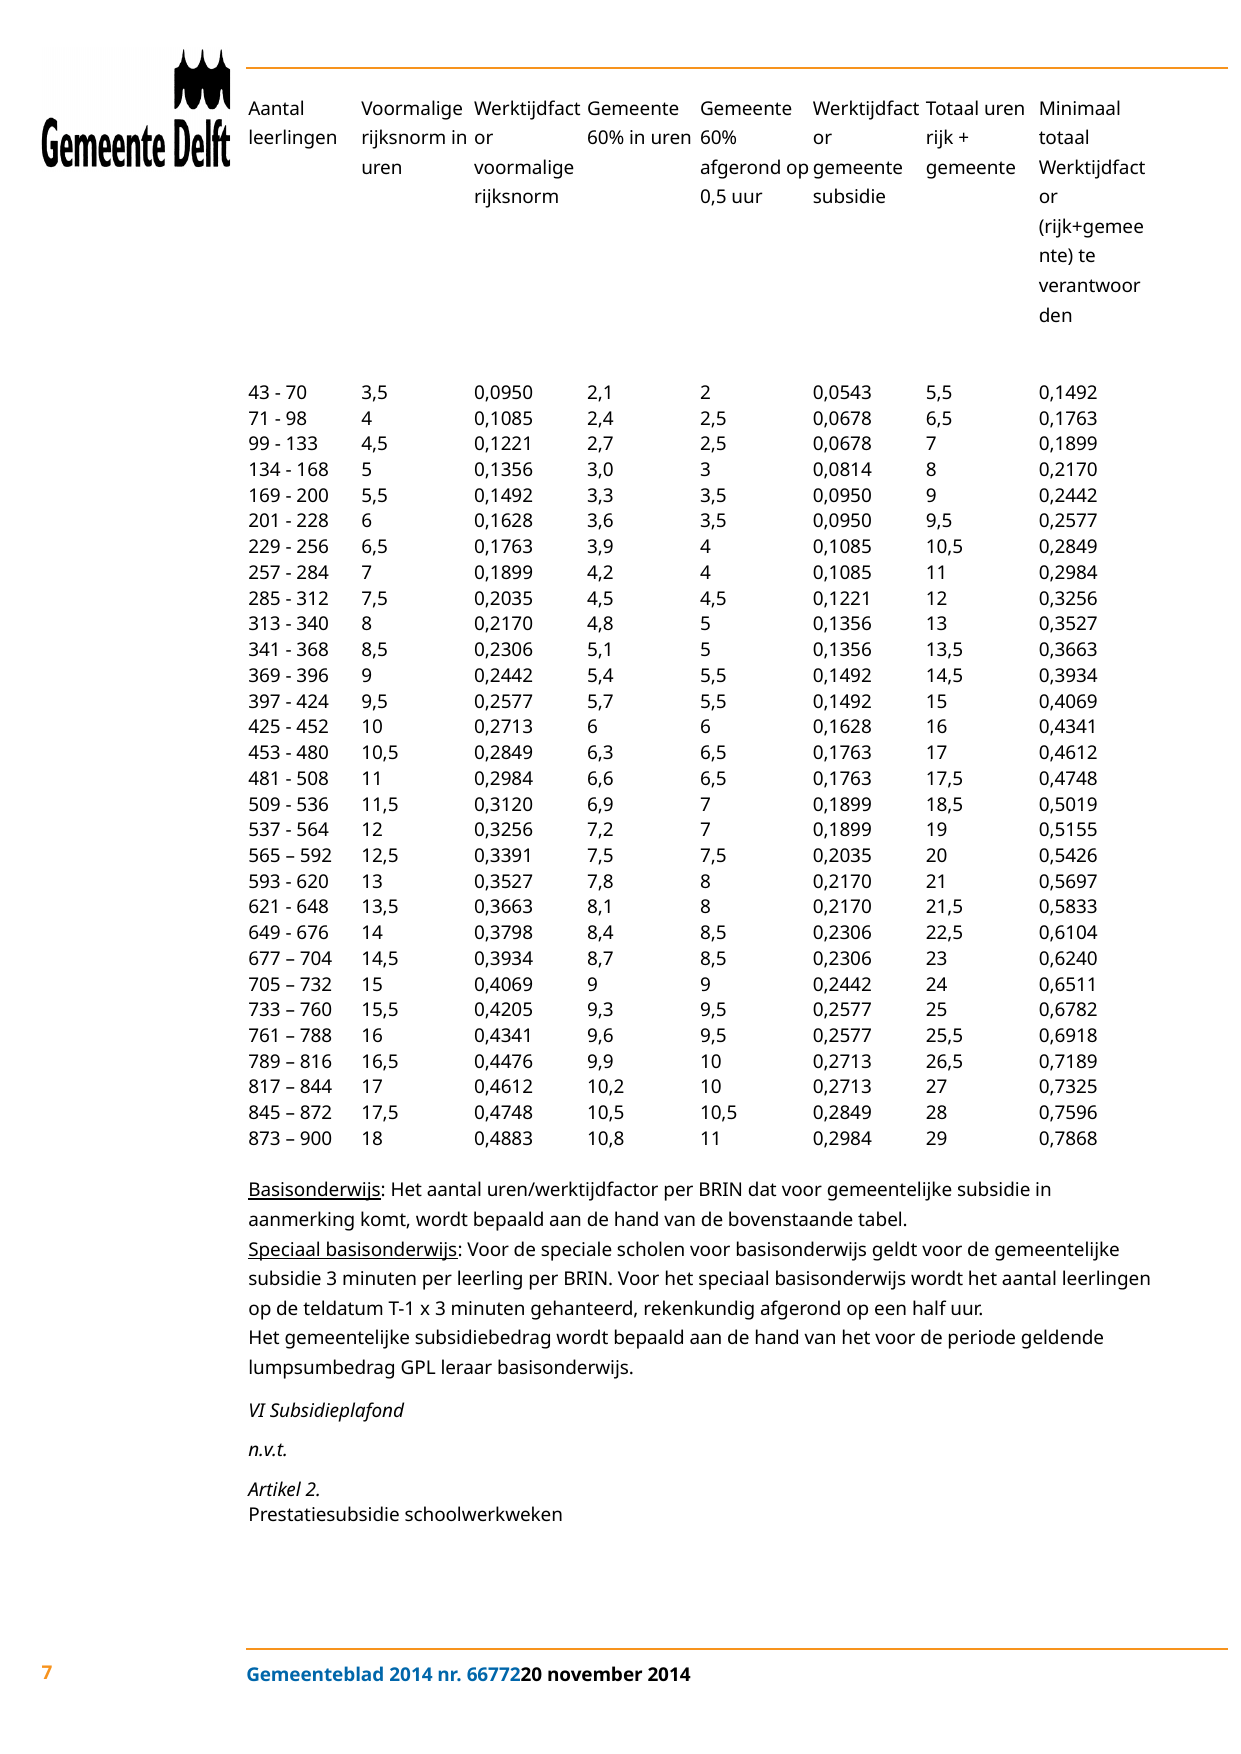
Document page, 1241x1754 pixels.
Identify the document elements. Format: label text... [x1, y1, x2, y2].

table_cell 0,3527 [474, 868, 587, 894]
table_cell 0,7325 [1039, 1074, 1152, 1099]
table_cell 0,1221 [813, 585, 926, 611]
table_cell 0,4748 [474, 1100, 587, 1125]
table_cell 0,2442 [813, 971, 926, 997]
table_cell 621 - 648 [248, 894, 361, 919]
table_cell 3,5 [700, 482, 813, 508]
table_cell 789 – 816 [248, 1048, 361, 1074]
table_cell [587, 328, 700, 353]
table_cell 0,2170 [1039, 456, 1152, 482]
table_cell 4 [700, 534, 813, 559]
table_cell 0,1221 [474, 431, 587, 456]
table_cell 22,5 [926, 919, 1038, 945]
table_cell 0,2442 [1039, 482, 1152, 508]
table_cell 9 [926, 482, 1038, 508]
table_cell 0,2577 [474, 688, 587, 713]
table_cell 0,2713 [813, 1048, 926, 1074]
table_cell 2,4 [587, 405, 700, 431]
table_cell 12 [926, 585, 1038, 611]
table_cell 28 [926, 1100, 1038, 1125]
table_cell 2,5 [700, 405, 813, 431]
table_cell 10 [700, 1074, 813, 1099]
table_cell 0,2170 [813, 868, 926, 894]
table_cell 705 – 732 [248, 971, 361, 997]
table_cell 43 - 70 [248, 379, 361, 405]
table_cell 4,5 [700, 585, 813, 611]
table_cell 873 – 900 [248, 1125, 361, 1151]
table_cell 0,4612 [474, 1074, 587, 1099]
table_cell 0,3663 [474, 894, 587, 919]
table_cell 8 [700, 868, 813, 894]
table_cell 565 – 592 [248, 842, 361, 868]
table_cell 17,5 [361, 1100, 474, 1125]
table_cell 3 [700, 456, 813, 482]
table_cell 0,6782 [1039, 997, 1152, 1022]
table_cell 25,5 [926, 1022, 1038, 1048]
table_cell 0,1085 [813, 534, 926, 559]
table_cell 0,2849 [813, 1100, 926, 1125]
table_cell [926, 328, 1038, 353]
table_cell 0,4341 [1039, 714, 1152, 739]
table_cell 6,9 [587, 791, 700, 816]
table_cell Totaal uren rijk + gemeente [926, 95, 1038, 328]
table_cell 0,0950 [813, 482, 926, 508]
table_cell 0,4612 [1039, 739, 1152, 765]
table_cell 11 [361, 765, 474, 791]
table_cell 8 [700, 894, 813, 919]
table_cell 0,4883 [474, 1125, 587, 1151]
table_cell 7 [700, 816, 813, 842]
table_cell 7,5 [700, 842, 813, 868]
table_cell 2,5 [700, 431, 813, 456]
table_cell 0,1763 [813, 739, 926, 765]
table_cell 0,2577 [813, 1022, 926, 1048]
table_cell 0,3527 [1039, 611, 1152, 636]
table_cell 0,4205 [474, 997, 587, 1022]
table_cell [248, 328, 361, 353]
table_cell 0,4476 [474, 1048, 587, 1074]
table_cell 0,1899 [1039, 431, 1152, 456]
table_cell 25 [926, 997, 1038, 1022]
table_cell 649 - 676 [248, 919, 361, 945]
table_cell 10 [361, 714, 474, 739]
table_cell 0,2306 [813, 945, 926, 971]
table_cell 0,7189 [1039, 1048, 1152, 1074]
table_cell 6,5 [700, 739, 813, 765]
table_cell Gemeente 60% afgerond op 0,5 uur [700, 95, 813, 328]
table_cell 0,2306 [813, 919, 926, 945]
table_cell 17 [361, 1074, 474, 1099]
table_cell 0,1085 [813, 559, 926, 585]
table_cell 0,1763 [474, 534, 587, 559]
table_cell 13,5 [361, 894, 474, 919]
table_cell 285 - 312 [248, 585, 361, 611]
table_cell 6 [587, 714, 700, 739]
table_cell 0,0814 [813, 456, 926, 482]
table_cell 3,6 [587, 508, 700, 533]
table_cell 9,5 [361, 688, 474, 713]
table_cell 5,5 [700, 688, 813, 713]
table_cell [248, 353, 361, 379]
table_cell 10,5 [926, 534, 1038, 559]
table_cell 24 [926, 971, 1038, 997]
table_cell 313 - 340 [248, 611, 361, 636]
table_cell 7 [700, 791, 813, 816]
table_cell 0,0950 [474, 379, 587, 405]
table_cell 0,7596 [1039, 1100, 1152, 1125]
table_cell 9,9 [587, 1048, 700, 1074]
table_cell 0,3663 [1039, 636, 1152, 662]
table_cell 0,3934 [474, 945, 587, 971]
table_cell 16 [926, 714, 1038, 739]
table_cell 10,5 [361, 739, 474, 765]
table_cell 0,1492 [1039, 379, 1152, 405]
table_cell 733 – 760 [248, 997, 361, 1022]
table_cell 26,5 [926, 1048, 1038, 1074]
table_cell 0,3256 [474, 816, 587, 842]
table_cell 3,0 [587, 456, 700, 482]
table_cell 0,5426 [1039, 842, 1152, 868]
table_cell 7 [361, 559, 474, 585]
table_cell 0,0678 [813, 431, 926, 456]
table_cell 0,1356 [474, 456, 587, 482]
table_cell 15 [361, 971, 474, 997]
table_cell [361, 353, 474, 379]
table_cell 0,6104 [1039, 919, 1152, 945]
table_cell 8 [926, 456, 1038, 482]
table_cell 0,2170 [474, 611, 587, 636]
table_cell 0,5697 [1039, 868, 1152, 894]
text Het gemeentelijke subsidiebedrag wordt bepaald aan de hand van het voor de periode geldende lumpsumbedrag GPL leraar basisonderwijs. [248, 1324, 1152, 1380]
table_cell 537 - 564 [248, 816, 361, 842]
table_cell 0,2713 [474, 714, 587, 739]
table_cell 11 [700, 1125, 813, 1151]
table_cell 0,6918 [1039, 1022, 1152, 1048]
table_cell 134 - 168 [248, 456, 361, 482]
table_cell 7,5 [587, 842, 700, 868]
table_cell 3,3 [587, 482, 700, 508]
text Basisonderwijs: Het aantal uren/werktijdfactor per BRIN dat voor gemeentelijke subsidie in aanmerking komt, wordt bepaald aan de hand van de bovenstaande tabel. [248, 1177, 1152, 1232]
table_cell 0,2577 [1039, 508, 1152, 533]
table_cell 397 - 424 [248, 688, 361, 713]
table_cell 0,0543 [813, 379, 926, 405]
table_cell 5 [700, 636, 813, 662]
table_cell 0,2849 [1039, 534, 1152, 559]
table_cell 453 - 480 [248, 739, 361, 765]
table_cell 10,8 [587, 1125, 700, 1151]
table_cell 341 - 368 [248, 636, 361, 662]
table_cell 3,9 [587, 534, 700, 559]
table_cell 369 - 396 [248, 662, 361, 688]
table_cell 6 [700, 714, 813, 739]
table_cell 0,0678 [813, 405, 926, 431]
table_cell 0,1628 [474, 508, 587, 533]
table_cell 0,1763 [813, 765, 926, 791]
text Speciaal basisonderwijs: Voor de speciale scholen voor basisonderwijs geldt voor de gemeentelijke subsidie 3 minuten per leerling per BRIN. Voor het speciaal basisonderwijs wordt het aantal leerlingen op de teldatum T-1 x 3 minuten gehanteerd, rekenkundig afgerond op een half uur. [248, 1236, 1152, 1321]
table_cell 0,2035 [474, 585, 587, 611]
table_cell 0,1492 [813, 688, 926, 713]
table_cell 7,8 [587, 868, 700, 894]
table_cell 5 [361, 456, 474, 482]
table_cell 3,5 [361, 379, 474, 405]
table_cell [361, 328, 474, 353]
table_cell 11 [926, 559, 1038, 585]
text Artikel 2. [248, 1476, 1152, 1502]
table_cell 0,2984 [474, 765, 587, 791]
table_cell 0,1356 [813, 636, 926, 662]
table_cell 0,1628 [813, 714, 926, 739]
table_cell [474, 353, 587, 379]
table_cell 10,5 [700, 1100, 813, 1125]
table_cell 71 - 98 [248, 405, 361, 431]
table_cell 5,7 [587, 688, 700, 713]
table_cell 21,5 [926, 894, 1038, 919]
text Prestatiesubsidie schoolwerkweken [248, 1502, 1152, 1527]
table_cell 21 [926, 868, 1038, 894]
table_cell 17,5 [926, 765, 1038, 791]
table_cell 9,3 [587, 997, 700, 1022]
table_cell 15,5 [361, 997, 474, 1022]
table_cell 845 – 872 [248, 1100, 361, 1125]
table_cell 9,5 [926, 508, 1038, 533]
table_cell 0,2984 [1039, 559, 1152, 585]
table_cell 8,5 [700, 919, 813, 945]
table_cell 0,5155 [1039, 816, 1152, 842]
table_cell Minimaal totaal Werktijdfactor (rijk+gemeente) te verantwoorden [1039, 95, 1152, 328]
table_cell 13 [361, 868, 474, 894]
table_cell 10 [700, 1048, 813, 1074]
table_cell 0,4069 [474, 971, 587, 997]
table_cell 0,0950 [813, 508, 926, 533]
table_cell 7 [926, 431, 1038, 456]
table_cell 0,2170 [813, 894, 926, 919]
table_cell 8,7 [587, 945, 700, 971]
table_cell 6,3 [587, 739, 700, 765]
table_cell 0,1085 [474, 405, 587, 431]
table_cell [926, 353, 1038, 379]
table_cell 8 [361, 611, 474, 636]
table_cell 0,3256 [1039, 585, 1152, 611]
table_cell [813, 328, 926, 353]
table_cell 0,4069 [1039, 688, 1152, 713]
table_cell 13 [926, 611, 1038, 636]
table_cell 257 - 284 [248, 559, 361, 585]
table_cell 7,5 [361, 585, 474, 611]
table_cell 0,2577 [813, 997, 926, 1022]
table_cell 0,3391 [474, 842, 587, 868]
table_cell [700, 328, 813, 353]
table_cell 0,1899 [813, 791, 926, 816]
table_cell 0,2035 [813, 842, 926, 868]
table_cell 0,1899 [813, 816, 926, 842]
table_cell 2,1 [587, 379, 700, 405]
picture [41, 47, 231, 172]
text n.v.t. [248, 1437, 1152, 1462]
table_cell 5,5 [361, 482, 474, 508]
table_cell 593 - 620 [248, 868, 361, 894]
table_cell 0,1356 [813, 611, 926, 636]
table_cell 0,7868 [1039, 1125, 1152, 1151]
table_cell 229 - 256 [248, 534, 361, 559]
table_cell 0,3120 [474, 791, 587, 816]
table_cell 4 [361, 405, 474, 431]
table_cell 8,5 [700, 945, 813, 971]
table_cell 677 – 704 [248, 945, 361, 971]
table_cell Werktijdfactor gemeente subsidie [813, 95, 926, 328]
table_cell 99 - 133 [248, 431, 361, 456]
table_cell 0,3934 [1039, 662, 1152, 688]
table_cell 9,5 [700, 1022, 813, 1048]
table_cell 4,2 [587, 559, 700, 585]
table_cell 0,2984 [813, 1125, 926, 1151]
table_cell 2 [700, 379, 813, 405]
table_cell 19 [926, 816, 1038, 842]
table_cell 16,5 [361, 1048, 474, 1074]
table_cell 2,7 [587, 431, 700, 456]
table_cell 0,1492 [474, 482, 587, 508]
table_cell 29 [926, 1125, 1038, 1151]
table_cell 18 [361, 1125, 474, 1151]
table_cell Aantal leerlingen [248, 95, 361, 328]
table_cell 169 - 200 [248, 482, 361, 508]
table_cell 9,5 [700, 997, 813, 1022]
table_cell [474, 328, 587, 353]
table_cell 0,4748 [1039, 765, 1152, 791]
table_cell 5 [700, 611, 813, 636]
table_cell 6 [361, 508, 474, 533]
table_cell 9 [361, 662, 474, 688]
table_cell 0,1492 [813, 662, 926, 688]
table_cell 5,5 [926, 379, 1038, 405]
table_cell 10,2 [587, 1074, 700, 1099]
table_cell 6,5 [700, 765, 813, 791]
table_cell 0,2849 [474, 739, 587, 765]
table_cell 0,2442 [474, 662, 587, 688]
table_cell 11,5 [361, 791, 474, 816]
table_cell 6,6 [587, 765, 700, 791]
table_cell [700, 353, 813, 379]
table_cell 9 [587, 971, 700, 997]
table_cell Gemeente 60% in uren [587, 95, 700, 328]
table_cell 3,5 [700, 508, 813, 533]
table_cell 0,2306 [474, 636, 587, 662]
table_cell 0,4341 [474, 1022, 587, 1048]
table_cell 18,5 [926, 791, 1038, 816]
table_cell 27 [926, 1074, 1038, 1099]
table_cell 9,6 [587, 1022, 700, 1048]
table_cell 0,5019 [1039, 791, 1152, 816]
table_cell 0,6240 [1039, 945, 1152, 971]
table_cell 14,5 [361, 945, 474, 971]
table_cell 817 – 844 [248, 1074, 361, 1099]
text VI Subsidieplafond [248, 1397, 1152, 1423]
table_cell 0,5833 [1039, 894, 1152, 919]
table_cell 5,4 [587, 662, 700, 688]
table_cell 5,5 [700, 662, 813, 688]
table_cell Voormalige rijksnorm in uren [361, 95, 474, 328]
table_cell 14,5 [926, 662, 1038, 688]
table_cell 14 [361, 919, 474, 945]
table_cell 509 - 536 [248, 791, 361, 816]
table_cell 12,5 [361, 842, 474, 868]
table_cell 0,6511 [1039, 971, 1152, 997]
table_cell [1039, 328, 1152, 353]
table_cell 4,8 [587, 611, 700, 636]
table_cell 5,1 [587, 636, 700, 662]
table_cell 9 [700, 971, 813, 997]
table_cell 12 [361, 816, 474, 842]
table_cell 425 - 452 [248, 714, 361, 739]
table_cell [1039, 353, 1152, 379]
table_cell 7,2 [587, 816, 700, 842]
table_cell 10,5 [587, 1100, 700, 1125]
table_cell 6,5 [926, 405, 1038, 431]
table_cell 0,1899 [474, 559, 587, 585]
table_cell 4 [700, 559, 813, 585]
table_cell 4,5 [361, 431, 474, 456]
table_cell 6,5 [361, 534, 474, 559]
table_cell 15 [926, 688, 1038, 713]
table_cell 8,1 [587, 894, 700, 919]
table_cell 761 – 788 [248, 1022, 361, 1048]
table_cell 20 [926, 842, 1038, 868]
table_cell [813, 353, 926, 379]
table_cell 17 [926, 739, 1038, 765]
table_cell 8,5 [361, 636, 474, 662]
table_cell 201 - 228 [248, 508, 361, 533]
table_cell 13,5 [926, 636, 1038, 662]
table_cell Werktijdfactor voormalige rijksnorm [474, 95, 587, 328]
table_cell 0,3798 [474, 919, 587, 945]
table_cell 4,5 [587, 585, 700, 611]
table_cell 0,2713 [813, 1074, 926, 1099]
table_cell 16 [361, 1022, 474, 1048]
table_cell 23 [926, 945, 1038, 971]
table_cell 8,4 [587, 919, 700, 945]
table_cell 481 - 508 [248, 765, 361, 791]
table_cell 0,1763 [1039, 405, 1152, 431]
table_cell [587, 353, 700, 379]
